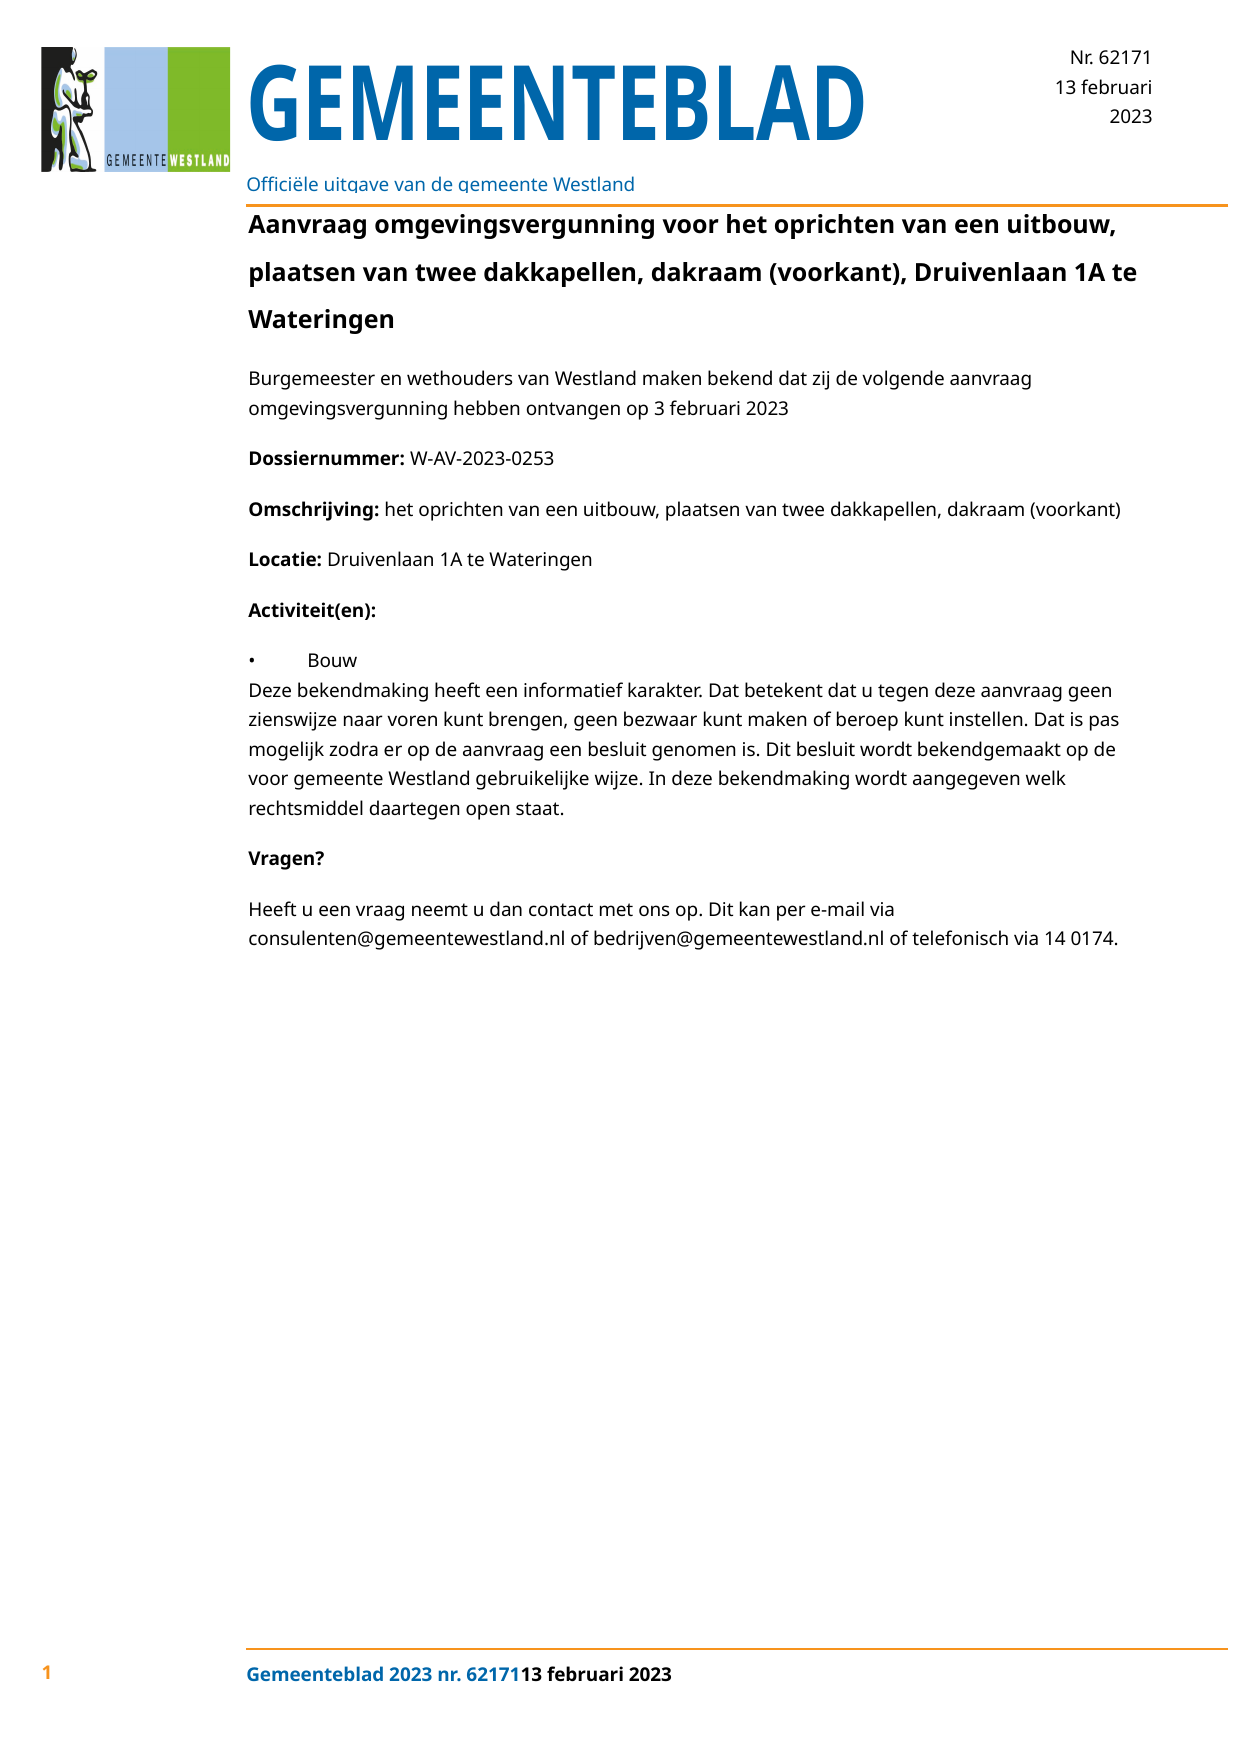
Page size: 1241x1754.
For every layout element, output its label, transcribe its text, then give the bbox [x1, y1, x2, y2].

text Burgemeester en wethouders van Westland maken bekend dat zij de volgende aanvraag omgevingsvergunning hebben ontvangen op 3 februari 2023 [248, 366, 1152, 421]
text Dossiernummer: W-AV-2023-0253 [248, 446, 1152, 471]
text Aanvraag omgevingsvergunning voor het oprichten van een uitbouw, plaatsen van twee dakkapellen, dakraam (voorkant), Druivenlaan 1A te Wateringen [248, 207, 1152, 336]
text Activiteit(en): [248, 597, 1152, 622]
text Vragen? [248, 846, 1152, 871]
list Bouw [248, 647, 1152, 673]
text Locatie: Druivenlaan 1A te Wateringen [248, 546, 1152, 572]
text Deze bekendmaking heeft een informatief karakter. Dat betekent dat u tegen deze aanvraag geen zienswijze naar voren kunt brengen, geen bezwaar kunt maken of beroep kunt instellen. Dat is pas mogelijk zodra er op de aanvraag een besluit genomen is. Dit besluit wordt bekendgemaakt op de voor gemeente Westland gebruikelijke wijze. In deze bekendmaking wordt aangegeven welk rechtsmiddel daartegen open staat. [248, 677, 1152, 821]
text Omschrijving: het oprichten van een uitbouw, plaatsen van twee dakkapellen, dakraam (voorkant) [248, 496, 1152, 522]
picture [41, 47, 231, 172]
text Heeft u een vraag neemt u dan contact met ons op. Dit kan per e-mail via consulenten@gemeentewestland.nl of bedrijven@gemeentewestland.nl of telefonisch via 14 0174. [248, 896, 1152, 951]
